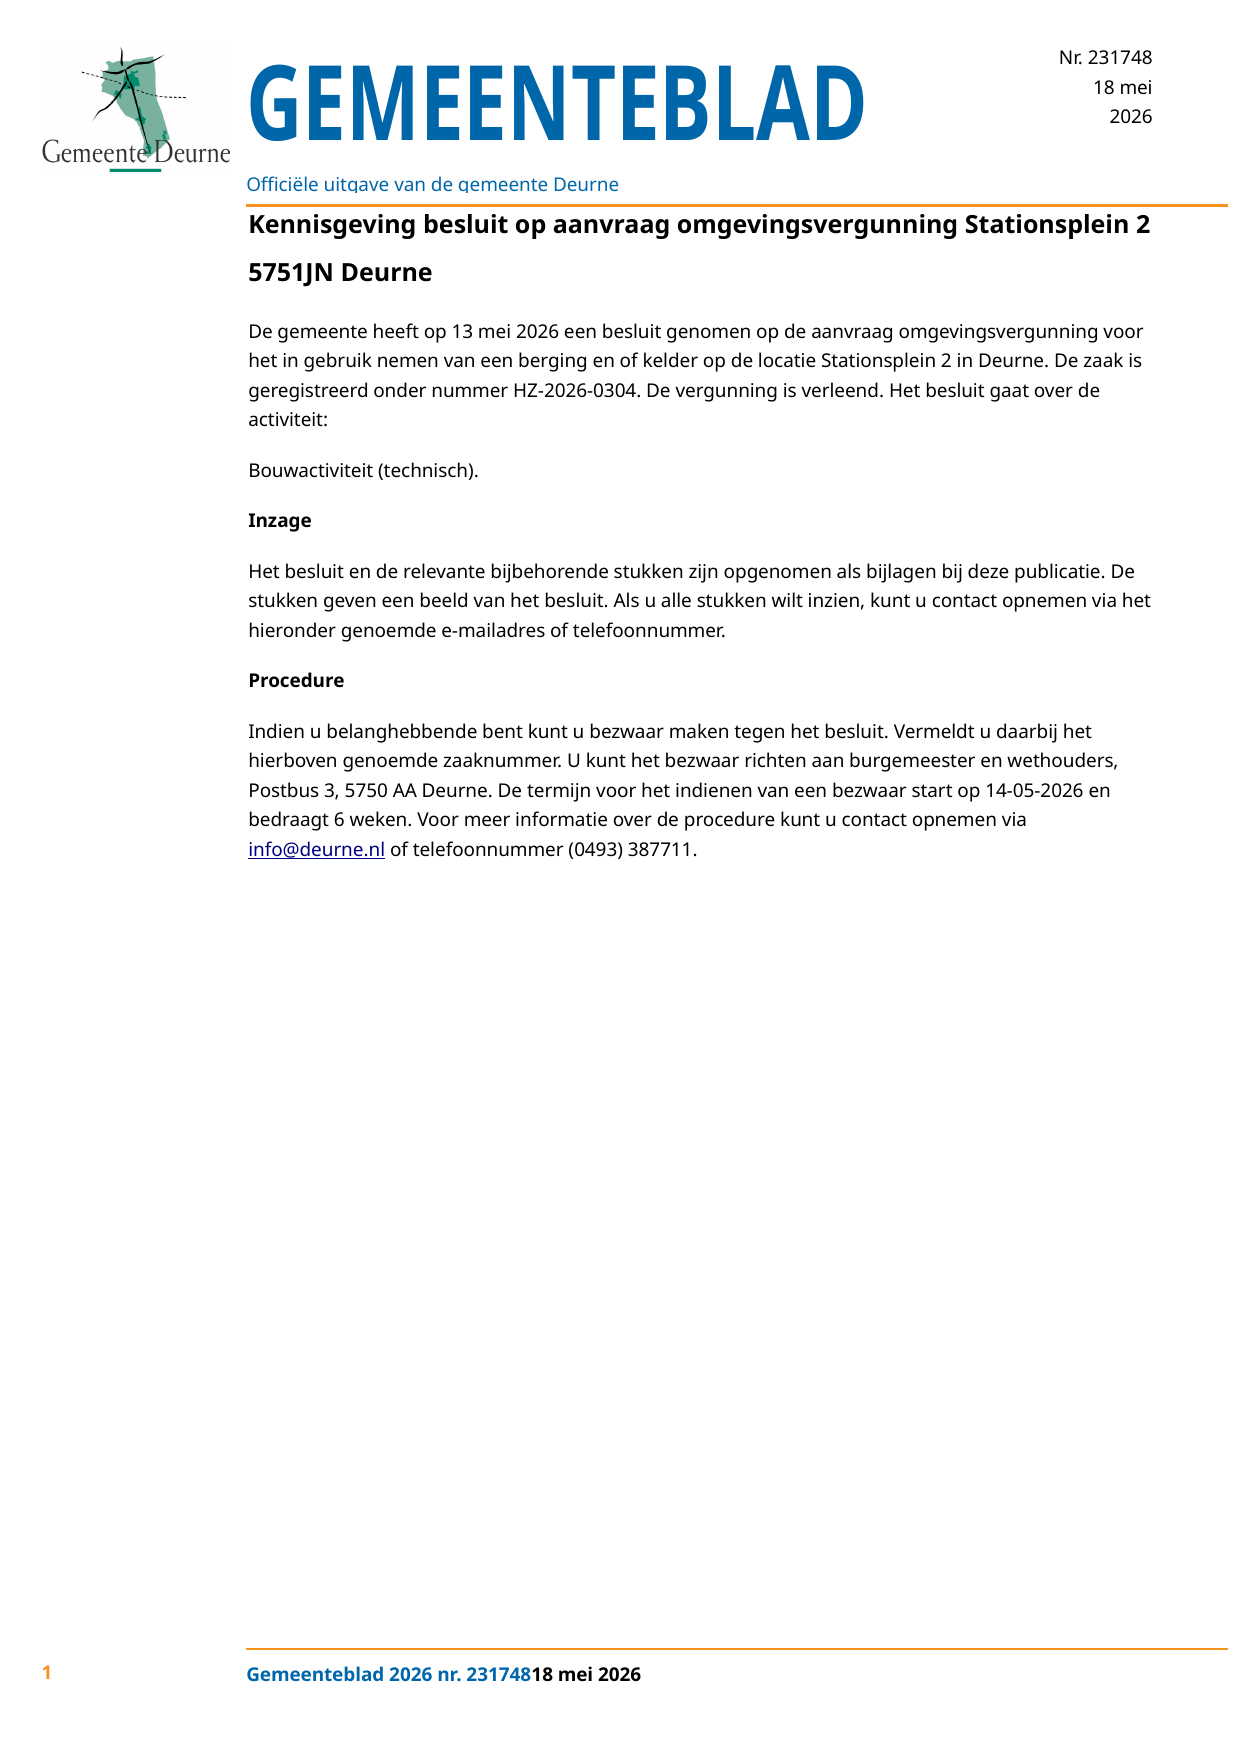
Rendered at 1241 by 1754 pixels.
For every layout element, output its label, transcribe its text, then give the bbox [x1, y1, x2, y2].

picture [41, 47, 231, 172]
text Bouwactiviteit (technisch). [248, 457, 1152, 483]
text Het besluit en de relevante bijbehorende stukken zijn opgenomen als bijlagen bij deze publicatie. De stukken geven een beeld van het besluit. Als u alle stukken wilt inzien, kunt u contact opnemen via het hieronder genoemde e-mailadres of telefoonnummer. [248, 558, 1152, 643]
text Kennisgeving besluit op aanvraag omgevingsvergunning Stationsplein 2 5751JN Deurne [248, 207, 1152, 288]
text Inzage [248, 507, 1152, 533]
text De gemeente heeft op 13 mei 2026 een besluit genomen op de aanvraag omgevingsvergunning voor het in gebruik nemen van een berging en of kelder op de locatie Stationsplein 2 in Deurne. De zaak is geregistreerd onder nummer HZ-2026-0304. De vergunning is verleend. Het besluit gaat over de activiteit: [248, 318, 1152, 432]
text Procedure [248, 667, 1152, 693]
text Indien u belanghebbende bent kunt u bezwaar maken tegen het besluit. Vermeldt u daarbij het hierboven genoemde zaaknummer. U kunt het bezwaar richten aan burgemeester en wethouders, Postbus 3, 5750 AA Deurne. De termijn voor het indienen van een bezwaar start op 14-05-2026 en bedraagt 6 weken. Voor meer informatie over de procedure kunt u contact opnemen via info@deurne.nl of telefoonnummer (0493) 387711. [248, 718, 1152, 862]
